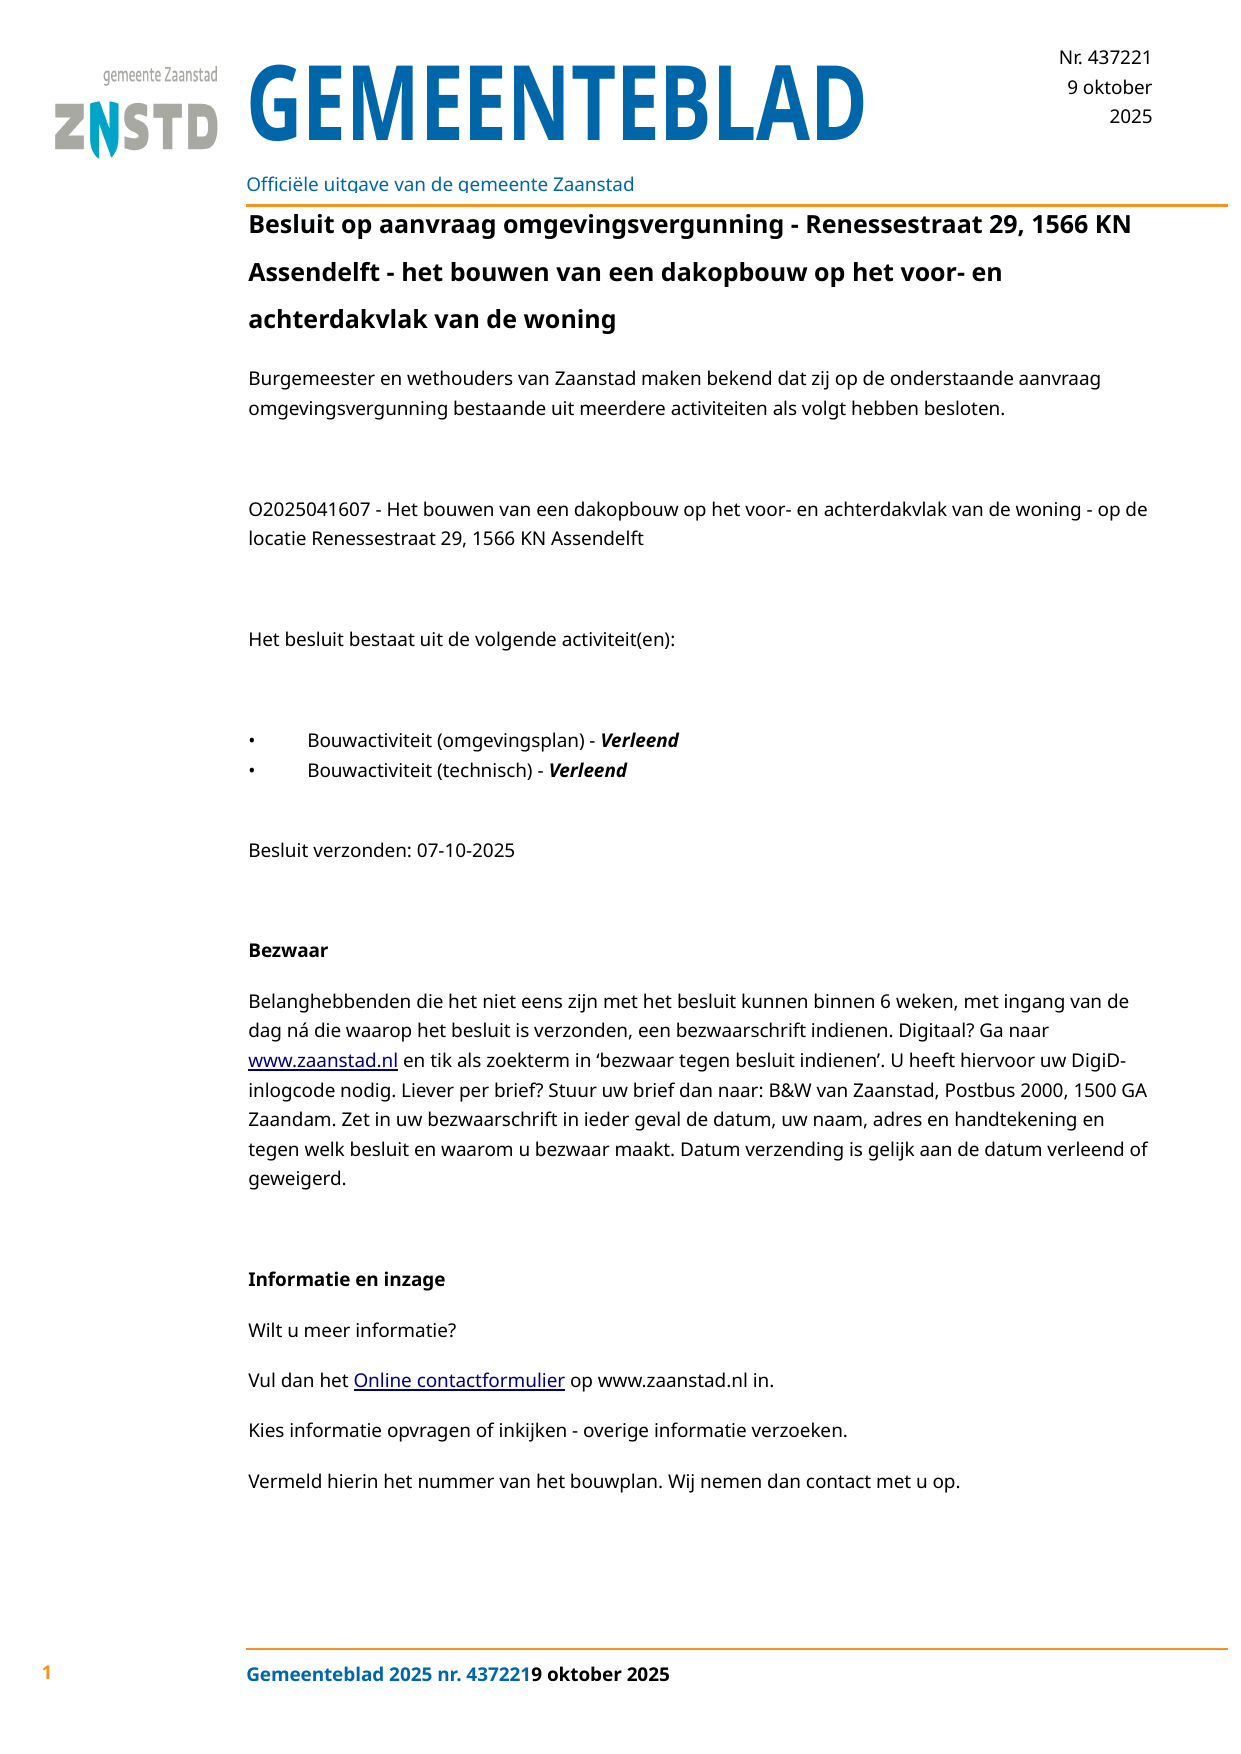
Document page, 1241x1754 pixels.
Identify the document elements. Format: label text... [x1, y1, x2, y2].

text Besluit verzonden: 07-10-2025 [248, 837, 1152, 862]
text Belanghebbenden die het niet eens zijn met het besluit kunnen binnen 6 weken, met ingang van de dag ná die waarop het besluit is verzonden, een bezwaarschrift indienen. Digitaal? Ga naar www.zaanstad.nl en tik als zoekterm in ‘bezwaar tegen besluit indienen’. U heeft hiervoor uw DigiD-inlogcode nodig. Liever per brief? Stuur uw brief dan naar: B&W van Zaanstad, Postbus 2000, 1500 GA Zaandam. Zet in uw bezwaarschrift in ieder geval de datum, uw naam, adres en handtekening en tegen welk besluit en waarom u bezwaar maakt. Datum verzending is gelijk aan de datum verleend of geweigerd. [248, 988, 1152, 1191]
text Bezwaar [248, 938, 1152, 963]
list Bouwactiviteit (technisch) - Verleend [248, 757, 1152, 782]
text Burgemeester en wethouders van Zaanstad maken bekend dat zij op de onderstaande aanvraag omgevingsvergunning bestaande uit meerdere activiteiten als volgt hebben besloten. [248, 366, 1152, 421]
list Bouwactiviteit (omgevingsplan) - Verleend [248, 727, 1152, 753]
text Besluit op aanvraag omgevingsvergunning - Renessestraat 29, 1566 KN Assendelft - het bouwen van een dakopbouw op het voor- en achterdakvlak van de woning [248, 207, 1152, 336]
text Kies informatie opvragen of inkijken - overige informatie verzoeken. [248, 1418, 1152, 1443]
text O2025041607 - Het bouwen van een dakopbouw op het voor- en achterdakvlak van de woning - op de locatie Renessestraat 29, 1566 KN Assendelft [248, 496, 1152, 551]
text Het besluit bestaat uit de volgende activiteit(en): [248, 626, 1152, 652]
text Vul dan het Online contactformulier op www.zaanstad.nl in. [248, 1367, 1152, 1393]
picture [41, 47, 231, 172]
text Informatie en inzage [248, 1266, 1152, 1292]
text Wilt u meer informatie? [248, 1317, 1152, 1342]
text Vermeld hierin het nummer van het bouwplan. Wij nemen dan contact met u op. [248, 1468, 1152, 1494]
